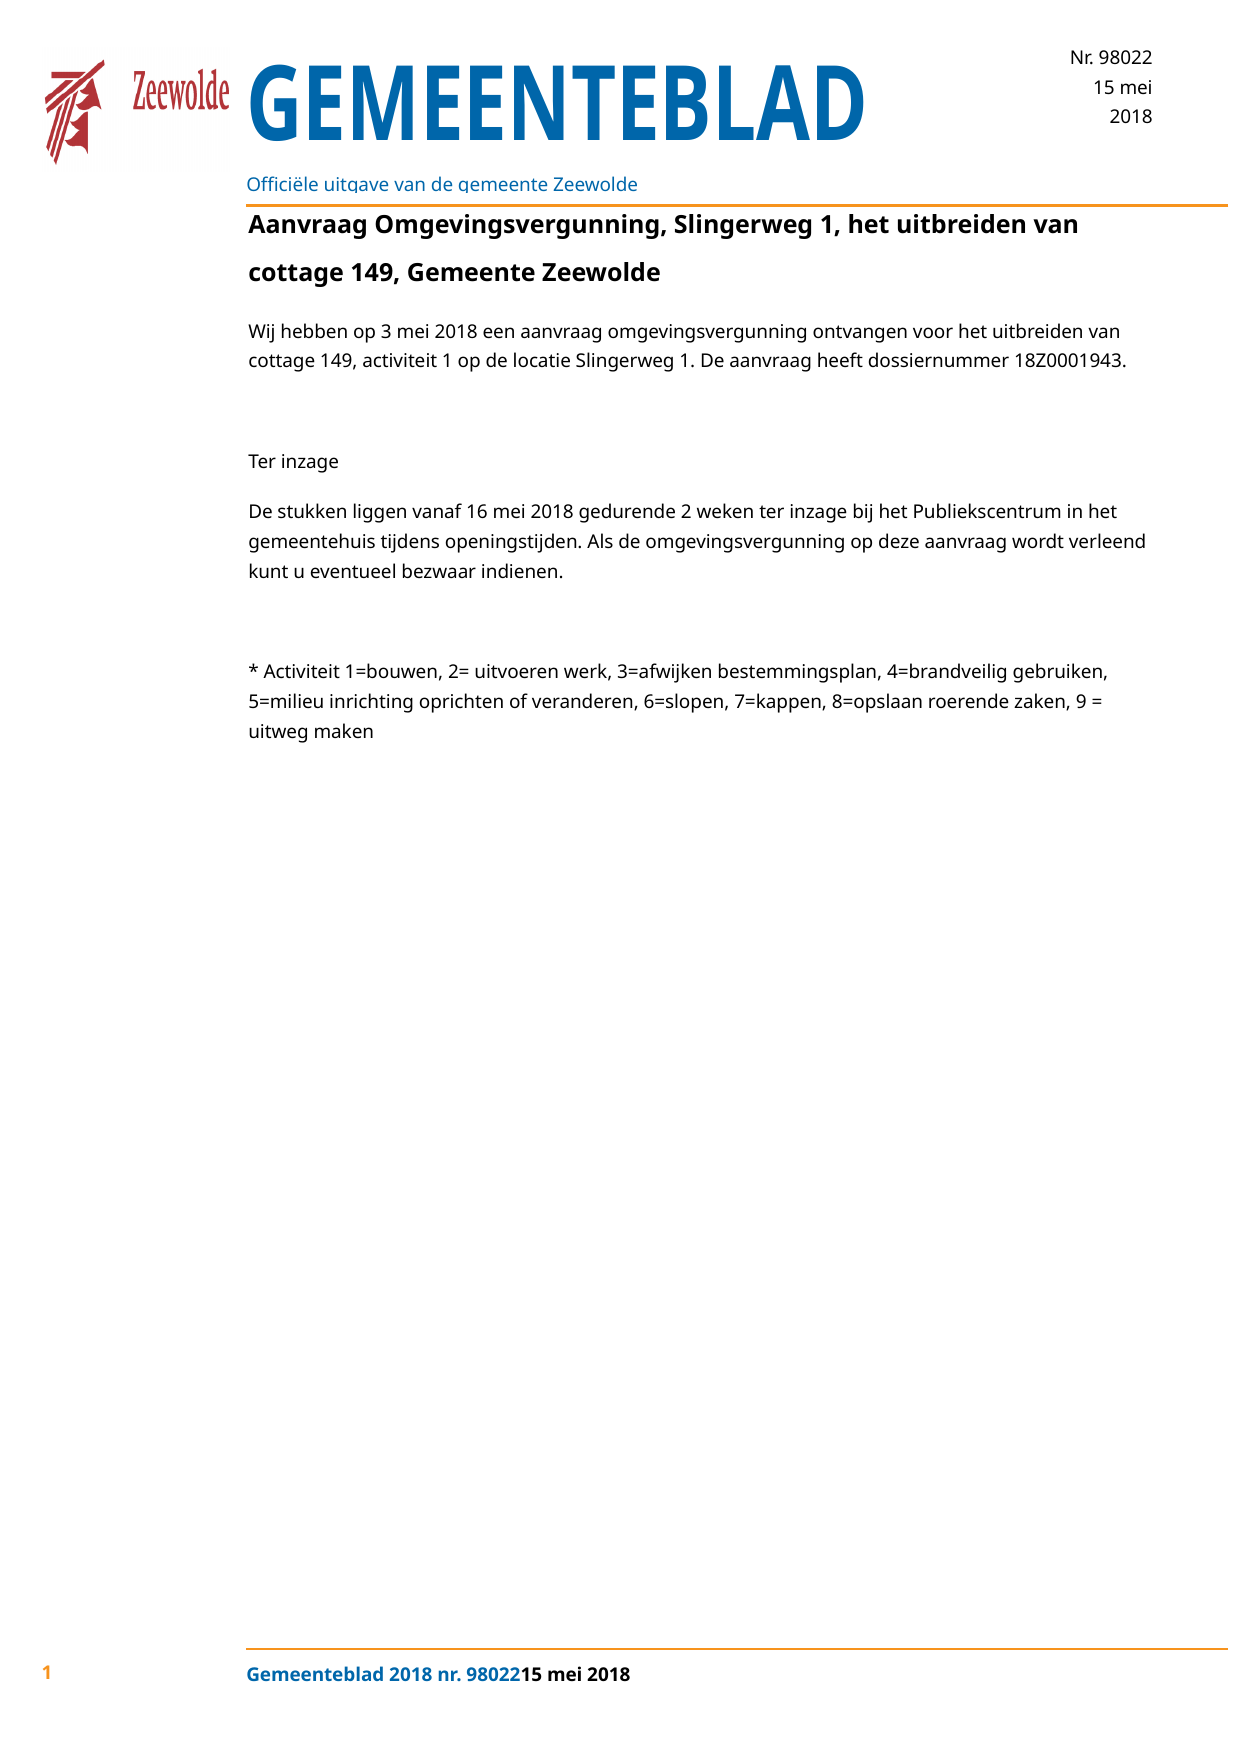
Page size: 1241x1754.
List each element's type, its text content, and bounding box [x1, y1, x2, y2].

text Ter inzage [248, 448, 1152, 474]
text De stukken liggen vanaf 16 mei 2018 gedurende 2 weken ter inzage bij het Publiekscentrum in het gemeentehuis tijdens openingstijden. Als de omgevingsvergunning op deze aanvraag wordt verleend kunt u eventueel bezwaar indienen. [248, 499, 1152, 584]
text * Activiteit 1=bouwen, 2= uitvoeren werk, 3=afwijken bestemmingsplan, 4=brandveilig gebruiken, 5=milieu inrichting oprichten of veranderen, 6=slopen, 7=kappen, 8=opslaan roerende zaken, 9 = uitweg maken [248, 659, 1152, 744]
picture [41, 47, 231, 172]
text Wij hebben op 3 mei 2018 een aanvraag omgevingsvergunning ontvangen voor het uitbreiden van cottage 149, activiteit 1 op de locatie Slingerweg 1. De aanvraag heeft dossiernummer 18Z0001943. [248, 318, 1152, 373]
text Aanvraag Omgevingsvergunning, Slingerweg 1, het uitbreiden van cottage 149, Gemeente Zeewolde [248, 207, 1152, 288]
